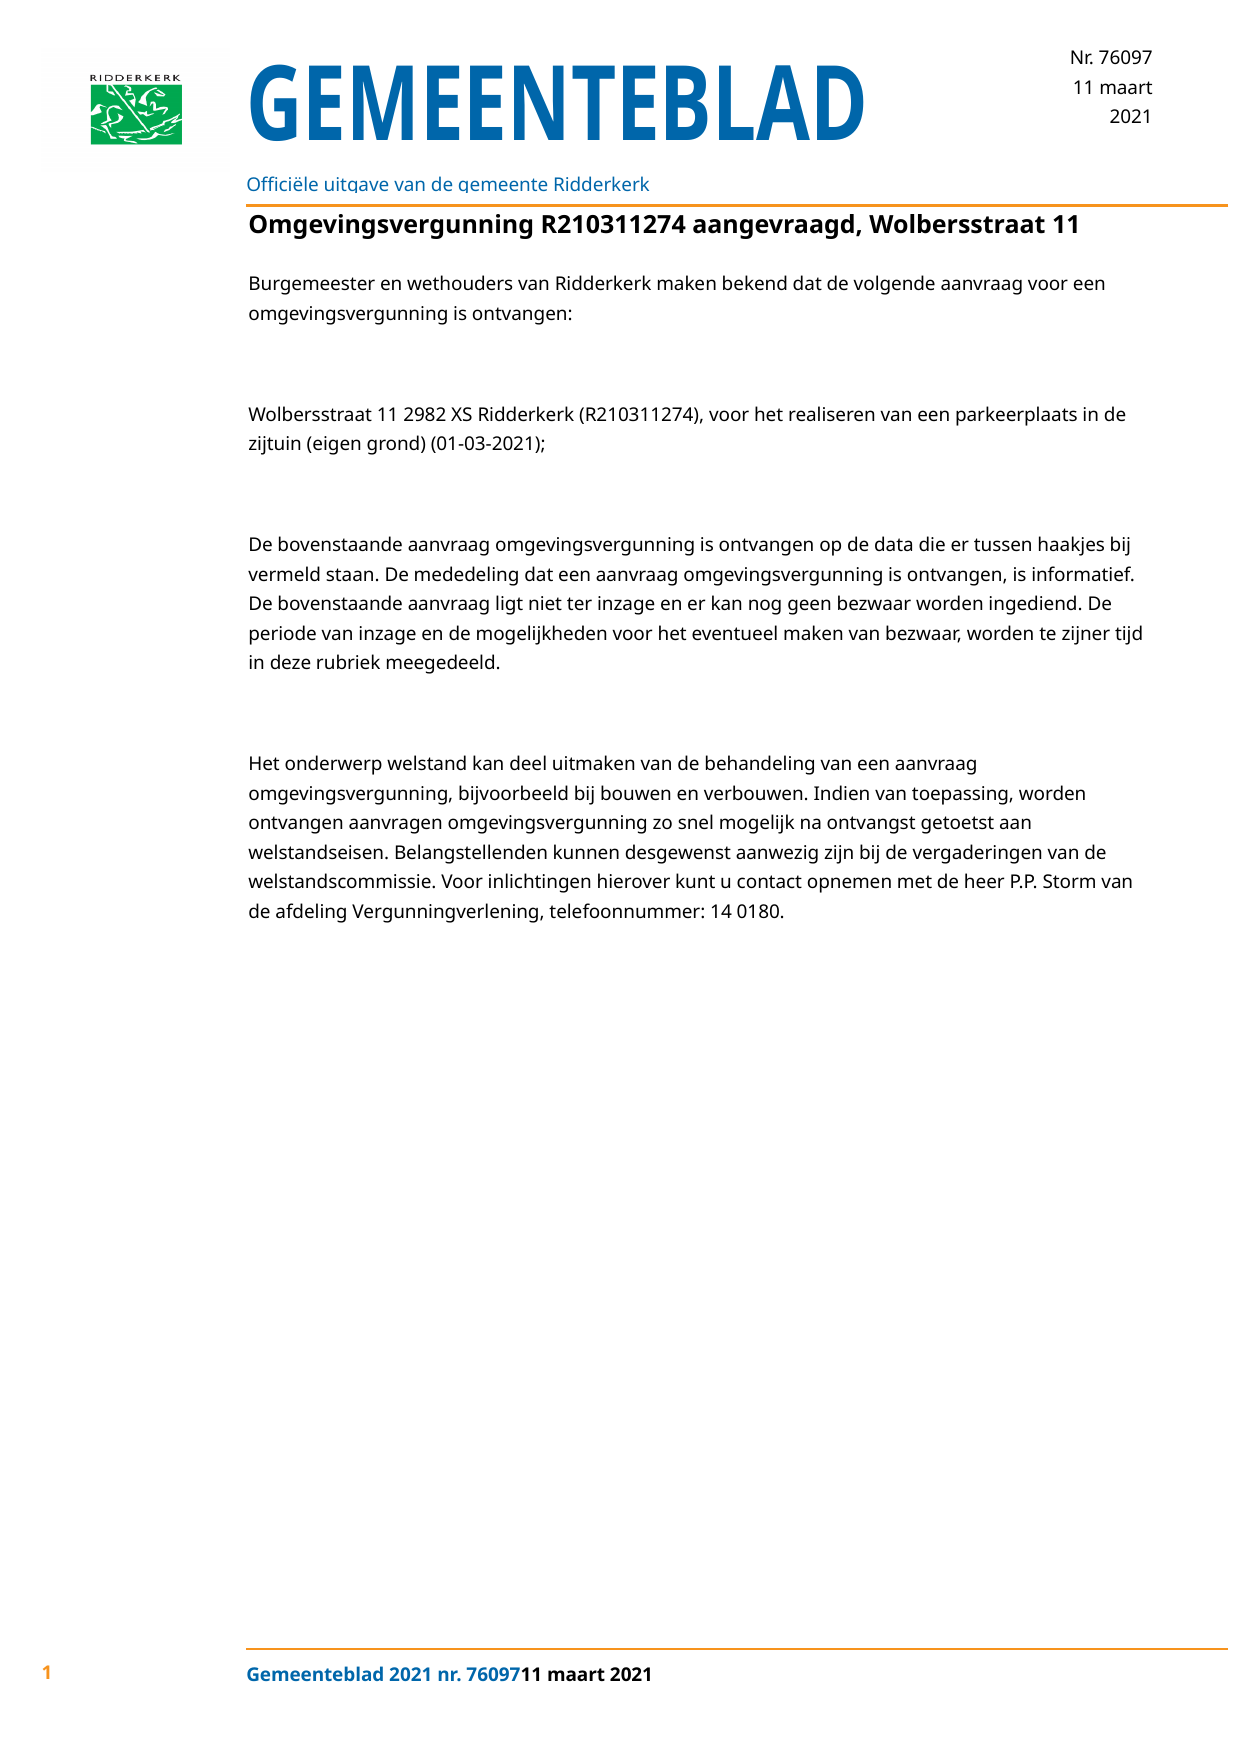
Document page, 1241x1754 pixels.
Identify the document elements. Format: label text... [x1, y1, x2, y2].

text Burgemeester en wethouders van Ridderkerk maken bekend dat de volgende aanvraag voor een omgevingsvergunning is ontvangen: [248, 270, 1152, 326]
text De bovenstaande aanvraag omgevingsvergunning is ontvangen op de data die er tussen haakjes bij vermeld staan. De mededeling dat een aanvraag omgevingsvergunning is ontvangen, is informatief. De bovenstaande aanvraag ligt niet ter inzage en er kan nog geen bezwaar worden ingediend. De periode van inzage en de mogelijkheden voor het eventueel maken van bezwaar, worden te zijner tijd in deze rubriek meegedeeld. [248, 531, 1152, 675]
text Omgevingsvergunning R210311274 aangevraagd, Wolbersstraat 11 [248, 207, 1152, 241]
picture [41, 47, 231, 172]
text Wolbersstraat 11 2982 XS Ridderkerk (R210311274), voor het realiseren van een parkeerplaats in de zijtuin (eigen grond) (01-03-2021); [248, 401, 1152, 456]
text Het onderwerp welstand kan deel uitmaken van de behandeling van een aanvraag omgevingsvergunning, bijvoorbeeld bij bouwen en verbouwen. Indien van toepassing, worden ontvangen aanvragen omgevingsvergunning zo snel mogelijk na ontvangst getoetst aan welstandseisen. Belangstellenden kunnen desgewenst aanwezig zijn bij de vergaderingen van de welstandscommissie. Voor inlichtingen hierover kunt u contact opnemen met de heer P.P. Storm van de afdeling Vergunningverlening, telefoonnummer: 14 0180. [248, 750, 1152, 924]
